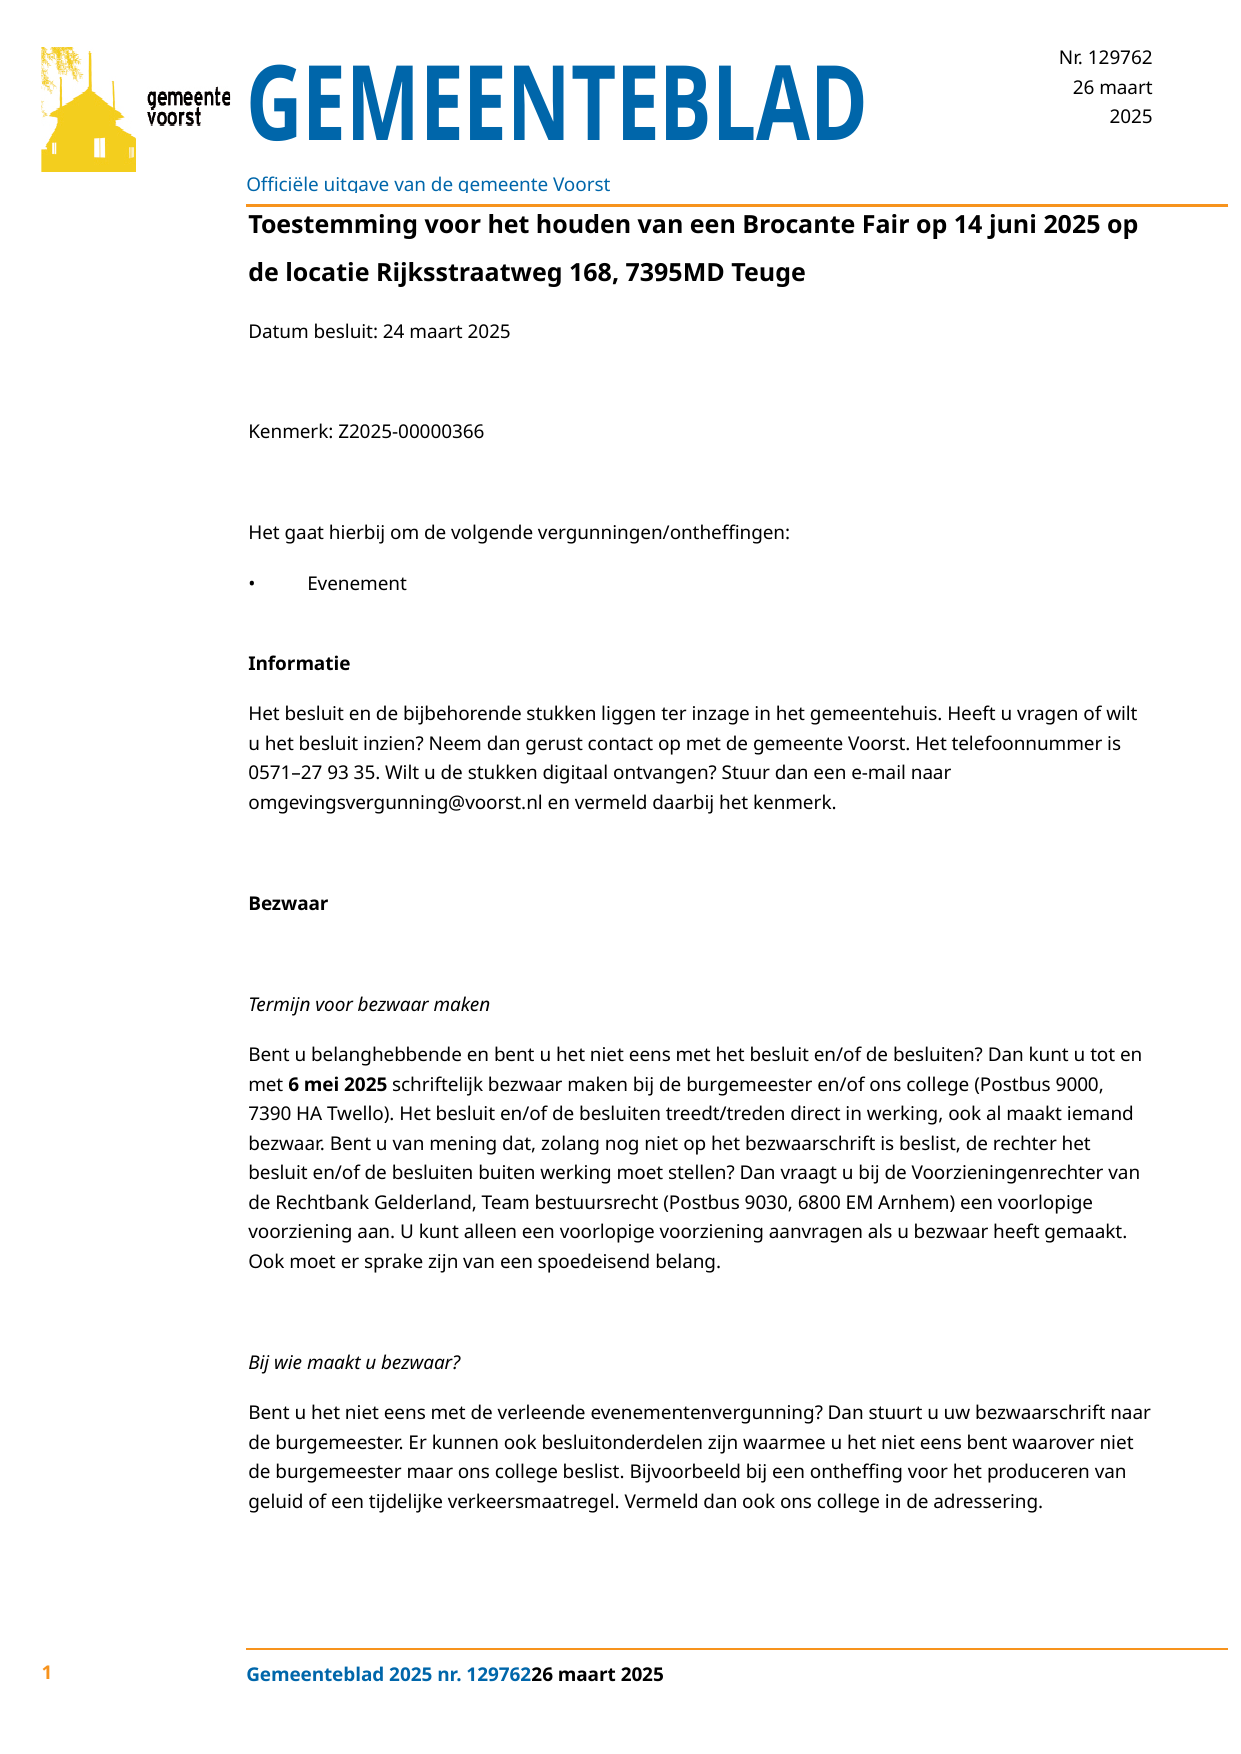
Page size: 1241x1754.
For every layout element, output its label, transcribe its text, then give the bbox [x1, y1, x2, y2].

text Toestemming voor het houden van een Brocante Fair op 14 juni 2025 op de locatie Rijksstraatweg 168, 7395MD Teuge [248, 207, 1152, 288]
text Termijn voor bezwaar maken [248, 991, 1152, 1017]
text Datum besluit: 24 maart 2025 [248, 318, 1152, 344]
list Evenement [248, 570, 1152, 596]
text Bezwaar [248, 890, 1152, 916]
text Bij wie maakt u bezwaar? [248, 1349, 1152, 1375]
text Bent u belanghebbende en bent u het niet eens met het besluit en/of de besluiten? Dan kunt u tot en met 6 mei 2025 schriftelijk bezwaar maken bij de burgemeester en/of ons college (Postbus 9000, 7390 HA Twello). Het besluit en/of de besluiten treedt/treden direct in werking, ook al maakt iemand bezwaar. Bent u van mening dat, zolang nog niet op het bezwaarschrift is beslist, de rechter het besluit en/of de besluiten buiten werking moet stellen? Dan vraagt u bij de Voorzieningenrechter van de Rechtbank Gelderland, Team bestuursrecht (Postbus 9030, 6800 EM Arnhem) een voorlopige voorziening aan. U kunt alleen een voorlopige voorziening aanvragen als u bezwaar heeft gemaakt. Ook moet er sprake zijn van een spoedeisend belang. [248, 1041, 1152, 1274]
picture [41, 47, 231, 172]
text Kenmerk: Z2025-00000366 [248, 419, 1152, 444]
text Bent u het niet eens met de verleende evenementenvergunning? Dan stuurt u uw bezwaarschrift naar de burgemeester. Er kunnen ook besluitonderdelen zijn waarmee u het niet eens bent waarover niet de burgemeester maar ons college beslist. Bijvoorbeeld bij een ontheffing voor het produceren van geluid of een tijdelijke verkeersmaatregel. Vermeld dan ook ons college in de adressering. [248, 1399, 1152, 1514]
text Informatie [248, 650, 1152, 676]
text Het gaat hierbij om de volgende vergunningen/ontheffingen: [248, 519, 1152, 545]
text Het besluit en de bijbehorende stukken liggen ter inzage in het gemeentehuis. Heeft u vragen of wilt u het besluit inzien? Neem dan gerust contact op met de gemeente Voorst. Het telefoonnummer is 0571–27 93 35. Wilt u de stukken digitaal ontvangen? Stuur dan een e-mail naar omgevingsvergunning@voorst.nl en vermeld daarbij het kenmerk. [248, 700, 1152, 815]
